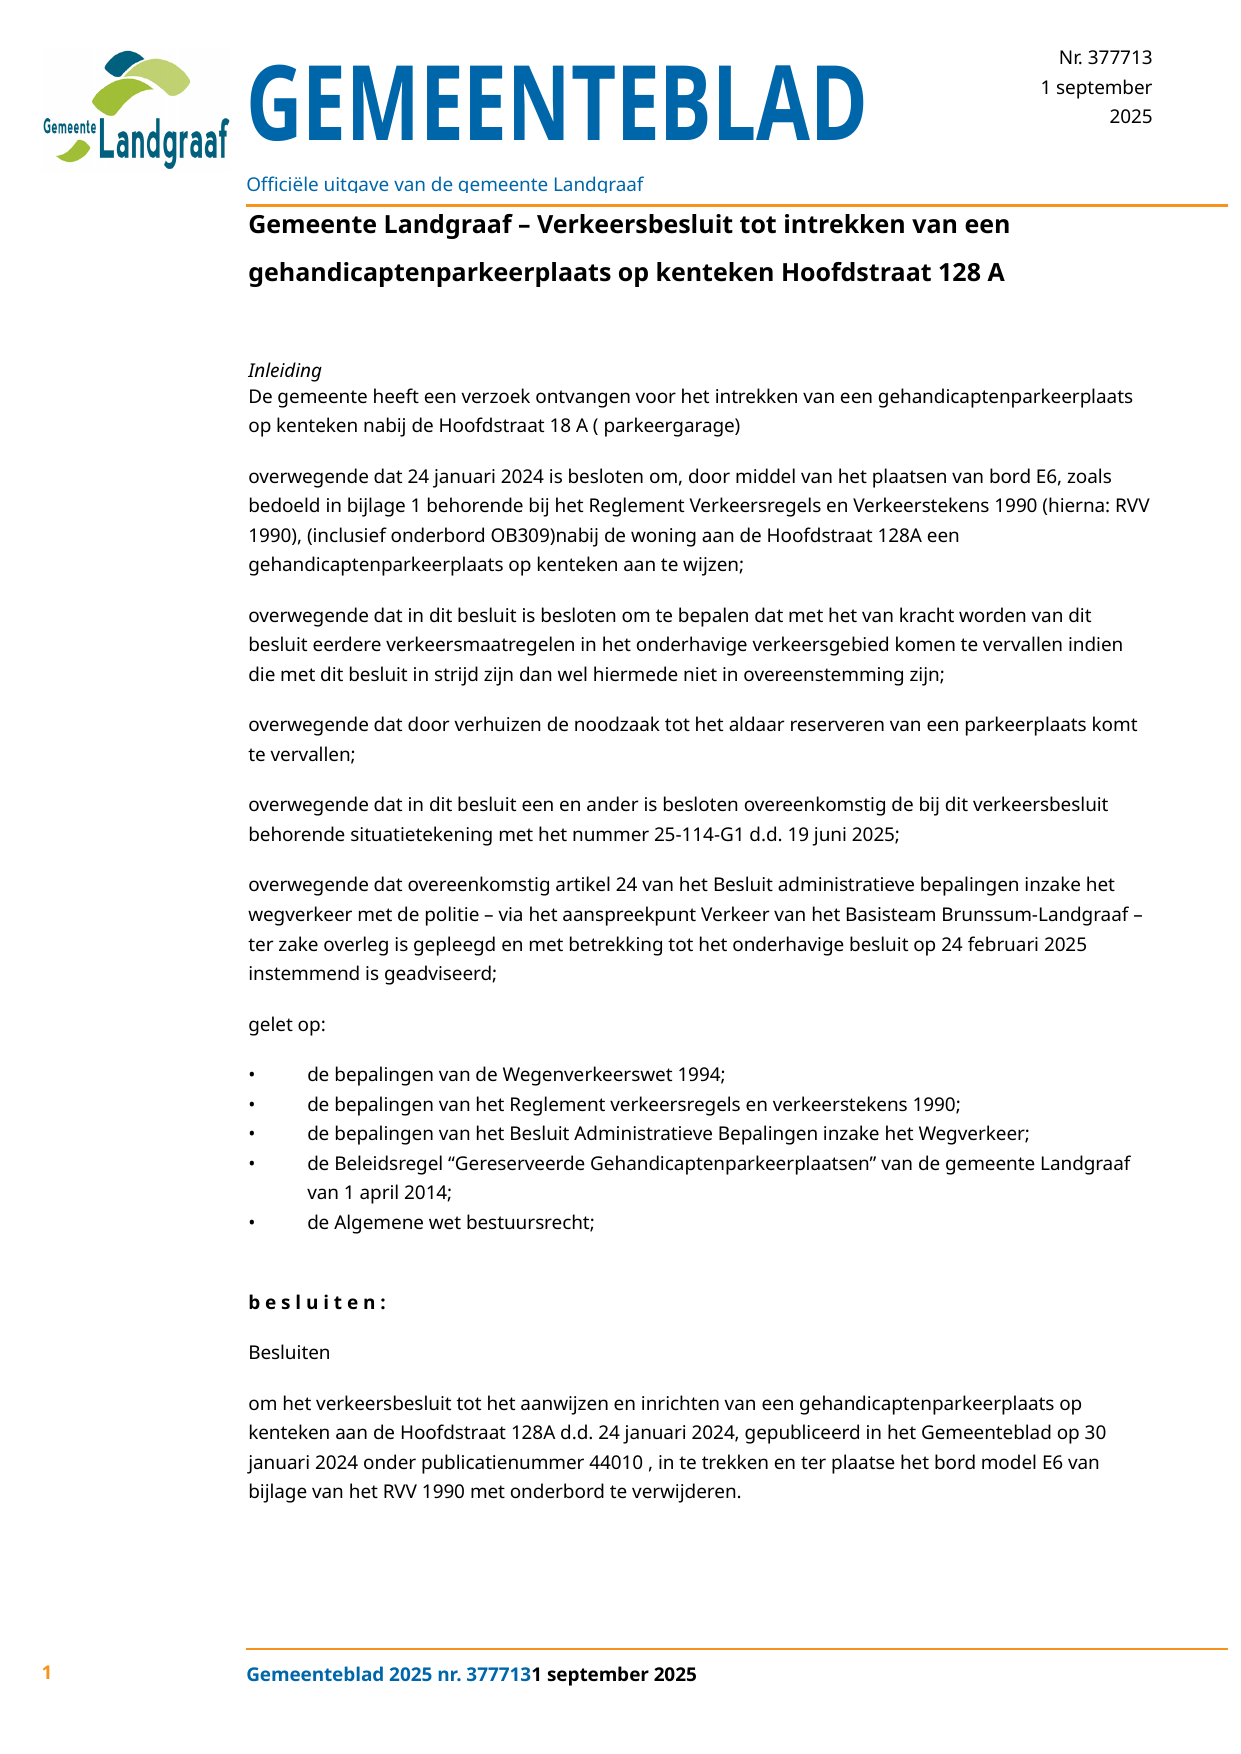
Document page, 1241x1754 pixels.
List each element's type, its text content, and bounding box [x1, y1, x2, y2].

text Inleiding [248, 357, 1152, 383]
list de Beleidsregel “Gereserveerde Gehandicaptenparkeerplaatsen” van de gemeente Landgraaf van 1 april 2014; [248, 1150, 1152, 1205]
text overwegende dat door verhuizen de noodzaak tot het aldaar reserveren van een parkeerplaats komt te vervallen; [248, 712, 1152, 767]
list de bepalingen van het Besluit Administratieve Bepalingen inzake het Wegverkeer; [248, 1120, 1152, 1146]
text gelet op: [248, 1011, 1152, 1037]
text overwegende dat 24 januari 2024 is besloten om, door middel van het plaatsen van bord E6, zoals bedoeld in bijlage 1 behorende bij het Reglement Verkeersregels en Verkeerstekens 1990 (hierna: RVV 1990), (inclusief onderbord OB309)nabij de woning aan de Hoofdstraat 128A een gehandicaptenparkeerplaats op kenteken aan te wijzen; [248, 463, 1152, 577]
text overwegende dat in dit besluit een en ander is besloten overeenkomstig de bij dit verkeersbesluit behorende situatietekening met het nummer 25-114-G1 d.d. 19 juni 2025; [248, 792, 1152, 847]
text Gemeente Landgraaf – Verkeersbesluit tot intrekken van een gehandicaptenparkeerplaats op kenteken Hoofdstraat 128 A [248, 207, 1152, 288]
list de bepalingen van het Reglement verkeersregels en verkeerstekens 1990; [248, 1091, 1152, 1117]
list de Algemene wet bestuursrecht; [248, 1209, 1152, 1235]
list de bepalingen van de Wegenverkeerswet 1994; [248, 1061, 1152, 1087]
text b e s l u i t e n : [248, 1289, 1152, 1315]
picture [41, 47, 231, 172]
text overwegende dat in dit besluit is besloten om te bepalen dat met het van kracht worden van dit besluit eerdere verkeersmaatregelen in het onderhavige verkeersgebied komen te vervallen indien die met dit besluit in strijd zijn dan wel hiermede niet in overeenstemming zijn; [248, 602, 1152, 687]
text om het verkeersbesluit tot het aanwijzen en inrichten van een gehandicaptenparkeerplaats op kenteken aan de Hoofdstraat 128A d.d. 24 januari 2024, gepubliceerd in het Gemeenteblad op 30 januari 2024 onder publicatienummer 44010 , in te trekken en ter plaatse het bord model E6 van bijlage van het RVV 1990 met onderbord te verwijderen. [248, 1390, 1152, 1504]
text De gemeente heeft een verzoek ontvangen voor het intrekken van een gehandicaptenparkeerplaats op kenteken nabij de Hoofdstraat 18 A ( parkeergarage) [248, 383, 1152, 438]
text Besluiten [248, 1339, 1152, 1365]
text overwegende dat overeenkomstig artikel 24 van het Besluit administratieve bepalingen inzake het wegverkeer met de politie – via het aanspreekpunt Verkeer van het Basisteam Brunssum-Landgraaf – ter zake overleg is gepleegd en met betrekking tot het onderhavige besluit op 24 februari 2025 instemmend is geadviseerd; [248, 872, 1152, 986]
